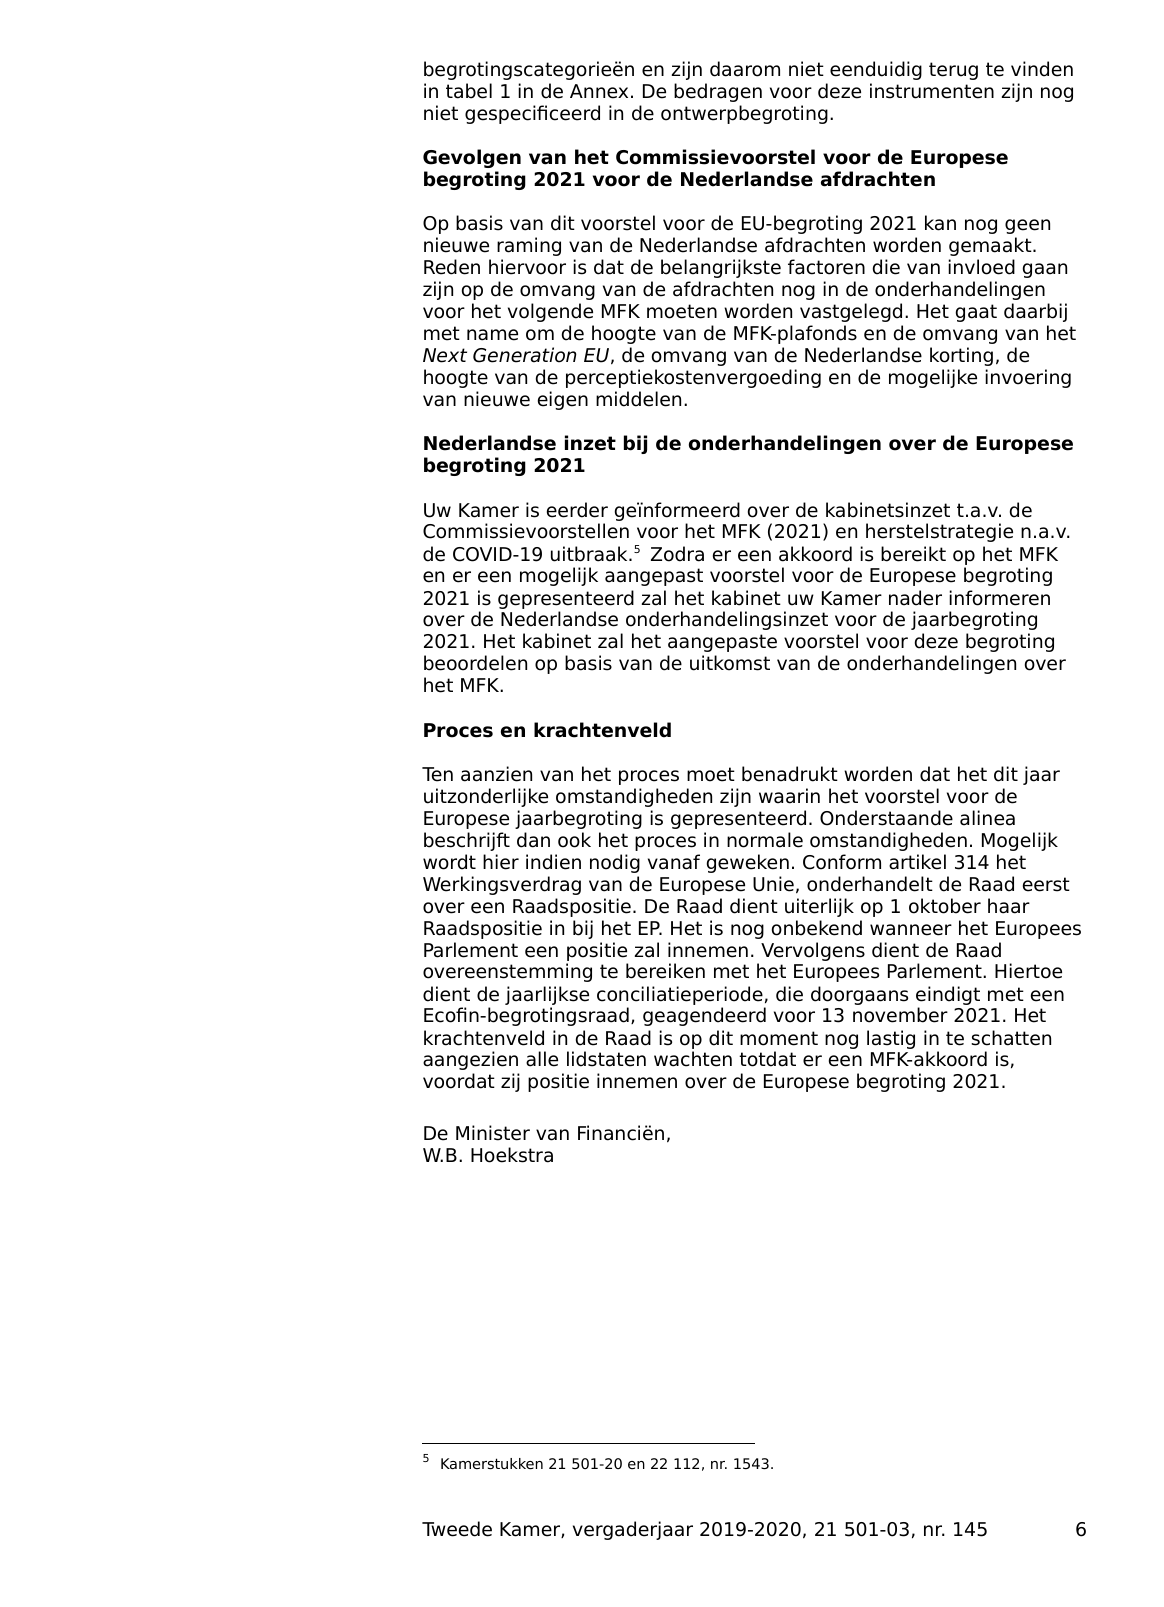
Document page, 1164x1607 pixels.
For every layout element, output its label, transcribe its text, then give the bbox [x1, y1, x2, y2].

text Ten aanzien van het proces moet benadrukt worden dat het dit jaar uitzonderlijke omstandigheden zijn waarin het voorstel voor de Europese jaarbegroting is gepresenteerd. Onderstaande alinea beschrijft dan ook het proces in normale omstandigheden. Mogelijk wordt hier indien nodig vanaf geweken. Conform artikel 314 het Werkingsverdrag van de Europese Unie, onderhandelt de Raad eerst over een Raadspositie. De Raad dient uiterlijk op 1 oktober haar Raadspositie in bij het EP. Het is nog onbekend wanneer het Europees Parlement een positie zal innemen. Vervolgens dient de Raad overeenstemming te bereiken met het Europees Parlement. Hiertoe dient de jaarlijkse conciliatieperiode, die doorgaans eindigt met een Ecofin-begrotingsraad, geagendeerd voor 13 november 2021. Het krachtenveld in de Raad is op dit moment nog lastig in te schatten aangezien alle lidstaten wachten totdat er een MFK-akkoord is, voordat zij positie innemen over de Europese begroting 2021. [422, 764, 1087, 1093]
text Kamerstukken 21 501-20 en 22 112, nr. 1543. [422, 1452, 1087, 1474]
subtitle Gevolgen van het Commissievoorstel voor de Europese begroting 2021 voor de Nederlandse afdrachten [422, 147, 1087, 191]
text Uw Kamer is eerder geïnformeerd over de kabinetsinzet t.a.v. de Commissievoorstellen voor het MFK (2021) en herstelstrategie n.a.v. de COVID-19 uitbraak. Zodra er een akkoord is bereikt op het MFK en er een mogelijk aangepast voorstel voor de Europese begroting 2021 is gepresenteerd zal het kabinet uw Kamer nader informeren over de Nederlandse onderhandelingsinzet voor de jaarbegroting 2021. Het kabinet zal het aangepaste voorstel voor deze begroting beoordelen op basis van de uitkomst van de onderhandelingen over het MFK. [422, 499, 1087, 697]
subtitle Proces en krachtenveld [422, 719, 1087, 741]
text Op basis van dit voorstel voor de EU-begroting 2021 kan nog geen nieuwe raming van de Nederlandse afdrachten worden gemaakt. Reden hiervoor is dat de belangrijkste factoren die van invloed gaan zijn op de omvang van de afdrachten nog in de onderhandelingen voor het volgende MFK moeten worden vastgelegd. Het gaat daarbij met name om de hoogte van de MFK-plafonds en de omvang van het Next Generation EU, de omvang van de Nederlandse korting, de hoogte van de perceptiekostenvergoeding en de mogelijke invoering van nieuwe eigen middelen. [422, 213, 1087, 411]
subtitle Nederlandse inzet bij de onderhandelingen over de Europese begroting 2021 [422, 433, 1087, 477]
text begrotingscategorieën en zijn daarom niet eenduidig terug te vinden in tabel 1 in de Annex. De bedragen voor deze instrumenten zijn nog niet gespecificeerd in de ontwerpbegroting. [422, 59, 1087, 125]
text De Minister van Financiën, W.B. Hoekstra [422, 1123, 1087, 1167]
